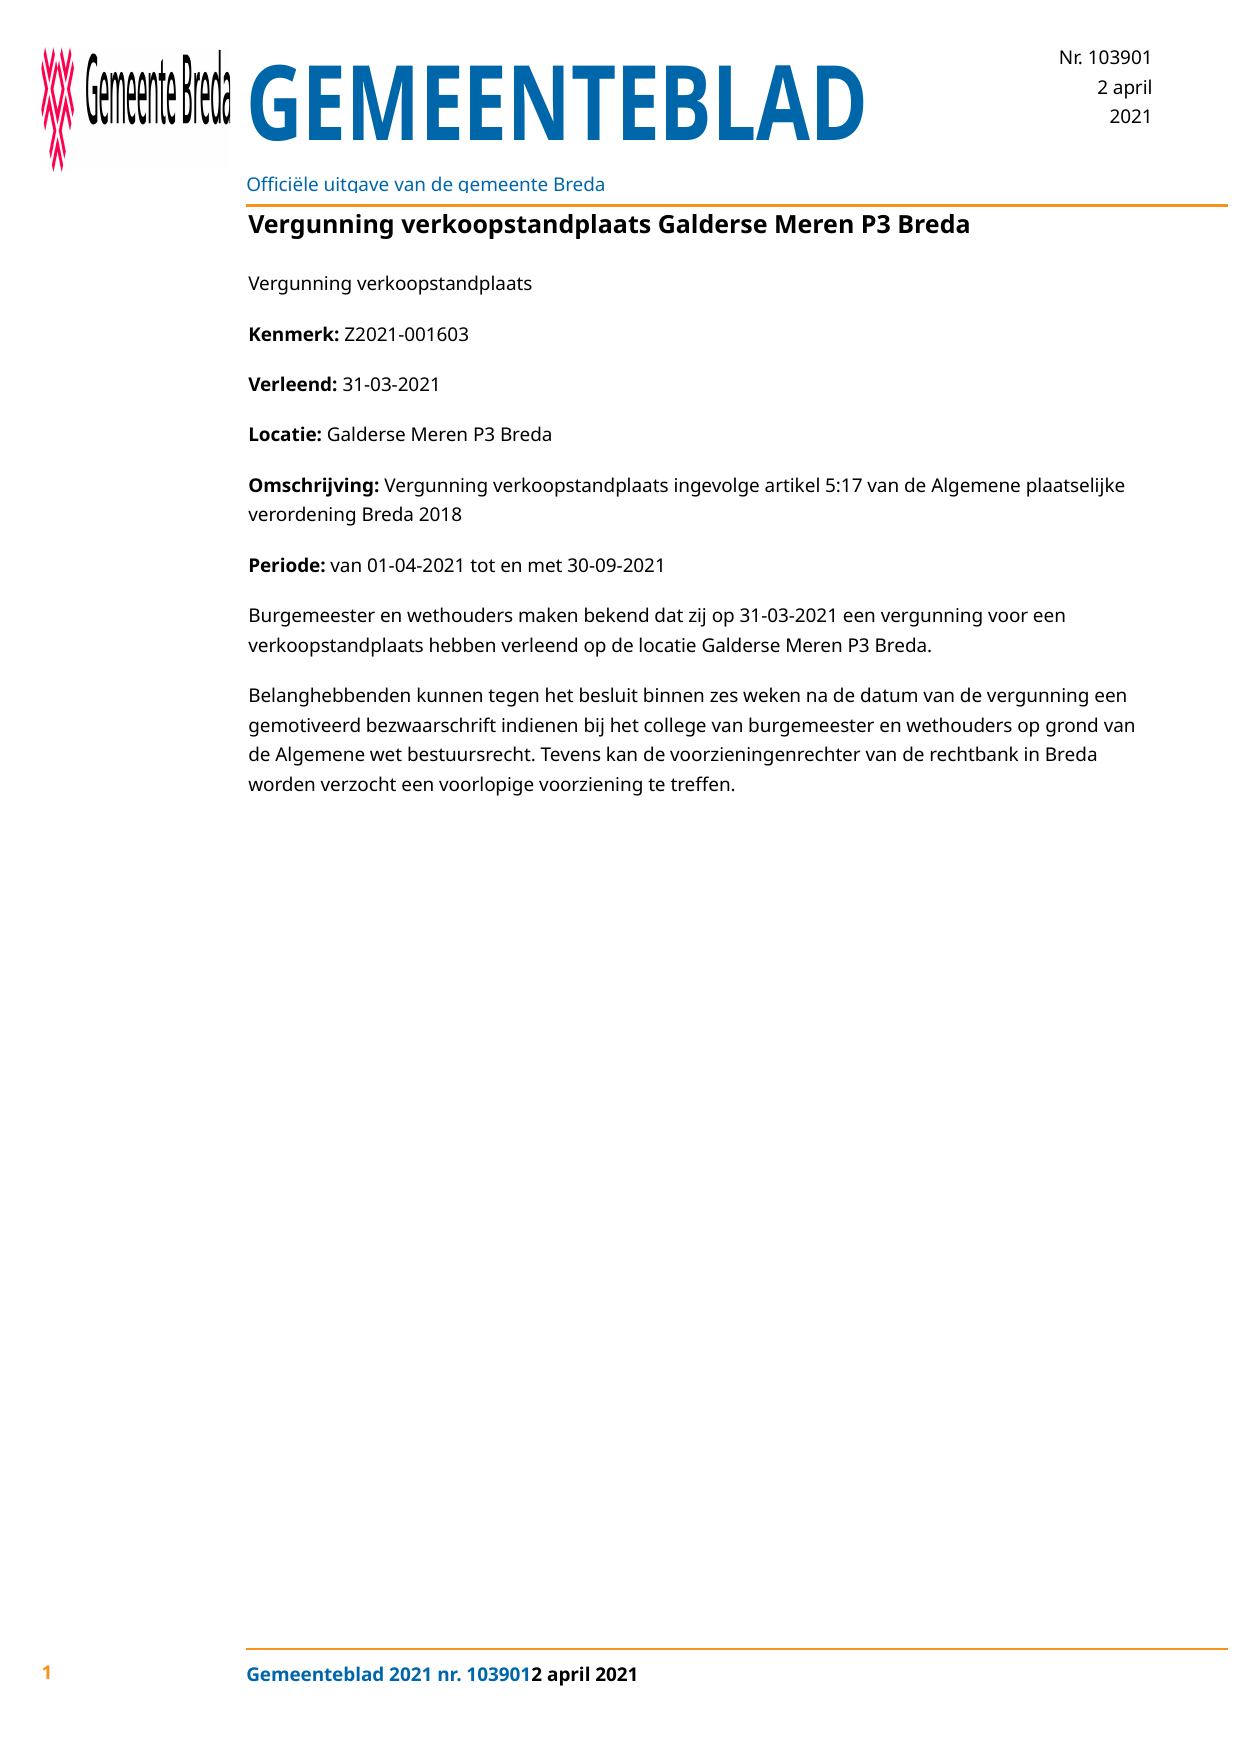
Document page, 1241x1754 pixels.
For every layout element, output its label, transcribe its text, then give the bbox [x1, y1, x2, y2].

text Vergunning verkoopstandplaats Galderse Meren P3 Breda [248, 207, 1152, 241]
text Vergunning verkoopstandplaats [248, 270, 1152, 296]
text Kenmerk: Z2021-001603 [248, 321, 1152, 346]
text Verleend: 31-03-2021 [248, 371, 1152, 397]
text Burgemeester en wethouders maken bekend dat zij op 31-03-2021 een vergunning voor een verkoopstandplaats hebben verleend op de locatie Galderse Meren P3 Breda. [248, 602, 1152, 658]
text Locatie: Galderse Meren P3 Breda [248, 422, 1152, 447]
text Periode: van 01-04-2021 tot en met 30-09-2021 [248, 552, 1152, 578]
text Omschrijving: Vergunning verkoopstandplaats ingevolge artikel 5:17 van de Algemene plaatselijke verordening Breda 2018 [248, 472, 1152, 527]
picture [41, 47, 231, 172]
text Belanghebbenden kunnen tegen het besluit binnen zes weken na de datum van de vergunning een gemotiveerd bezwaarschrift indienen bij het college van burgemeester en wethouders op grond van de Algemene wet bestuursrecht. Tevens kan de voorzieningenrechter van de rechtbank in Breda worden verzocht een voorlopige voorziening te treffen. [248, 682, 1152, 797]
